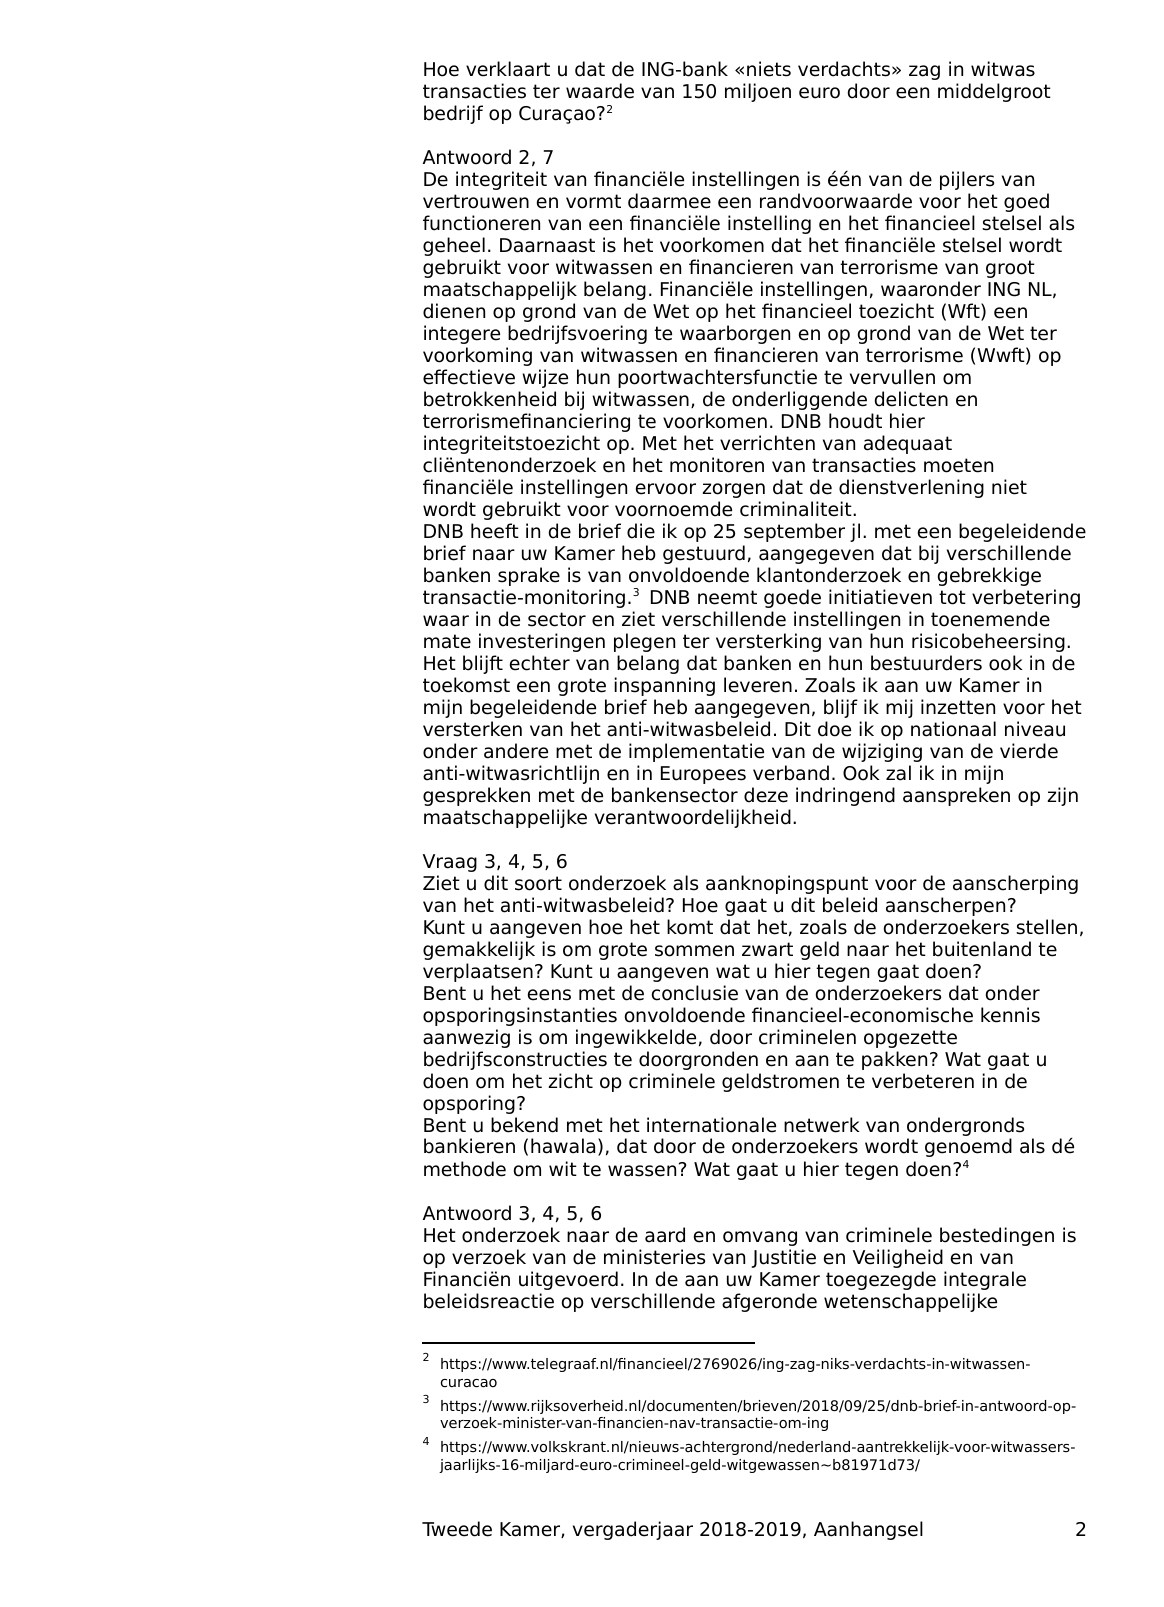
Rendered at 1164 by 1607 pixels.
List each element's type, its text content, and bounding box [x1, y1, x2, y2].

text Antwoord 3, 4, 5, 6 [422, 1203, 1087, 1224]
text Vraag 3, 4, 5, 6 [422, 851, 1087, 873]
text Het onderzoek naar de aard en omvang van criminele bestedingen is op verzoek van de ministeries van Justitie en Veiligheid en van Financiën uitgevoerd. In de aan uw Kamer toegezegde integrale beleidsreactie op verschillende afgeronde wetenschappelijke [422, 1224, 1087, 1312]
text Bent u het eens met de conclusie van de onderzoekers dat onder opsporingsinstanties onvoldoende financieel-economische kennis aanwezig is om ingewikkelde, door criminelen opgezette bedrijfsconstructies te doorgronden en aan te pakken? Wat gaat u doen om het zicht op criminele geldstromen te verbeteren in de opsporing? [422, 983, 1087, 1114]
text Ziet u dit soort onderzoek als aanknopingspunt voor de aanscherping van het anti-witwasbeleid? Hoe gaat u dit beleid aanscherpen? [422, 873, 1087, 917]
text Antwoord 2, 7 [422, 147, 1087, 169]
text https://www.rijksoverheid.nl/documenten/brieven/2018/09/25/dnb-brief-in-antwoord-op-verzoek-minister-van-financien-nav-transactie-om-ing [422, 1393, 1087, 1432]
text https://www.telegraaf.nl/financieel/2769026/ing-zag-niks-verdachts-in-witwassen-curacao [422, 1352, 1087, 1391]
text Kunt u aangeven hoe het komt dat het, zoals de onderzoekers stellen, gemakkelijk is om grote sommen zwart geld naar het buitenland te verplaatsen? Kunt u aangeven wat u hier tegen gaat doen? [422, 917, 1087, 983]
text DNB heeft in de brief die ik op 25 september jl. met een begeleidende brief naar uw Kamer heb gestuurd, aangegeven dat bij verschillende banken sprake is van onvoldoende klantonderzoek en gebrekkige transactie-monitoring. DNB neemt goede initiatieven tot verbetering waar in de sector en ziet verschillende instellingen in toenemende mate investeringen plegen ter versterking van hun risicobeheersing. Het blijft echter van belang dat banken en hun bestuurders ook in de toekomst een grote inspanning leveren. Zoals ik aan uw Kamer in mijn begeleidende brief heb aangegeven, blijf ik mij inzetten voor het versterken van het anti-witwasbeleid. Dit doe ik op nationaal niveau onder andere met de implementatie van de wijziging van de vierde anti-witwasrichtlijn en in Europees verband. Ook zal ik in mijn gesprekken met de bankensector deze indringend aanspreken op zijn maatschappelijke verantwoordelijkheid. [422, 521, 1087, 828]
text Bent u bekend met het internationale netwerk van ondergronds bankieren (hawala), dat door de onderzoekers wordt genoemd als dé methode om wit te wassen? Wat gaat u hier tegen doen? [422, 1114, 1087, 1180]
text De integriteit van financiële instellingen is één van de pijlers van vertrouwen en vormt daarmee een randvoorwaarde voor het goed functioneren van een financiële instelling en het financieel stelsel als geheel. Daarnaast is het voorkomen dat het financiële stelsel wordt gebruikt voor witwassen en financieren van terrorisme van groot maatschappelijk belang. Financiële instellingen, waaronder ING NL, dienen op grond van de Wet op het financieel toezicht (Wft) een integere bedrijfsvoering te waarborgen en op grond van de Wet ter voorkoming van witwassen en financieren van terrorisme (Wwft) op effectieve wijze hun poortwachtersfunctie te vervullen om betrokkenheid bij witwassen, de onderliggende delicten en terrorismefinanciering te voorkomen. DNB houdt hier integriteitstoezicht op. Met het verrichten van adequaat cliëntenonderzoek en het monitoren van transacties moeten financiële instellingen ervoor zorgen dat de dienstverlening niet wordt gebruikt voor voornoemde criminaliteit. [422, 169, 1087, 521]
text https://www.volkskrant.nl/nieuws-achtergrond/nederland-aantrekkelijk-voor-witwassers-jaarlijks-16-miljard-euro-crimineel-geld-witgewassen~b81971d73/ [422, 1435, 1087, 1474]
text Hoe verklaart u dat de ING-bank «niets verdachts» zag in witwas transacties ter waarde van 150 miljoen euro door een middelgroot bedrijf op Curaçao? [422, 59, 1087, 125]
